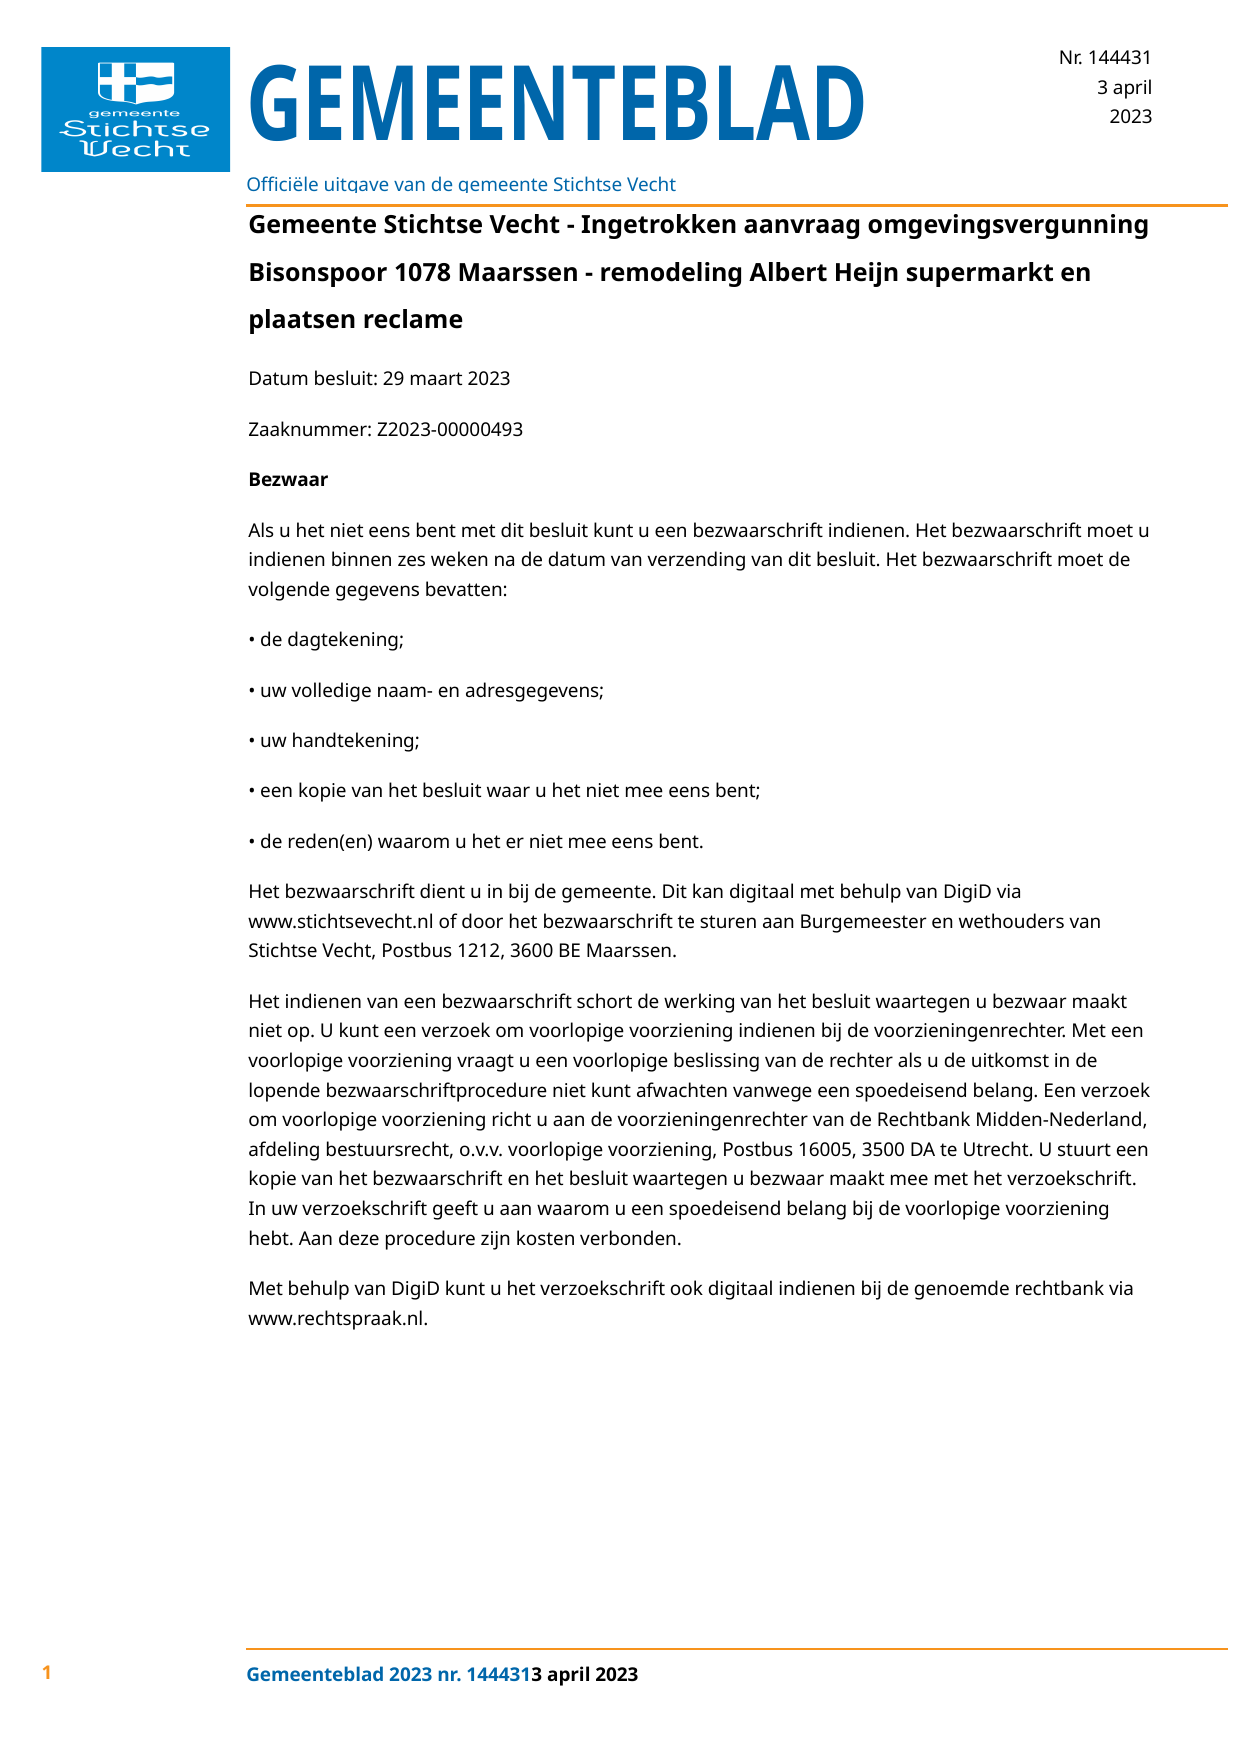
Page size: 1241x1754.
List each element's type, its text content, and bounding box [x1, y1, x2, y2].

picture [137, 63, 174, 103]
text • de reden(en) waarom u het er niet mee eens bent. [248, 828, 1152, 854]
text Als u het niet eens bent met dit besluit kunt u een bezwaarschrift indienen. Het bezwaarschrift moet u indienen binnen zes weken na de datum van verzending van dit besluit. Het bezwaarschrift moet de volgende gegevens bevatten: [248, 517, 1152, 602]
text • uw volledige naam- en adresgegevens; [248, 677, 1152, 702]
text • de dagtekening; [248, 626, 1152, 652]
text Het bezwaarschrift dient u in bij de gemeente. Dit kan digitaal met behulp van DigiD via www.stichtsevecht.nl of door het bezwaarschrift te sturen aan Burgemeester en wethouders van Stichtse Vecht, Postbus 1212, 3600 BE Maarssen. [248, 878, 1152, 963]
text Het indienen van een bezwaarschrift schort de werking van het besluit waartegen u bezwaar maakt niet op. U kunt een verzoek om voorlopige voorziening indienen bij de voorzieningenrechter. Met een voorlopige voorziening vraagt u een voorlopige beslissing van de rechter als u de uitkomst in de lopende bezwaarschriftprocedure niet kunt afwachten vanwege een spoedeisend belang. Een verzoek om voorlopige voorziening richt u aan de voorzieningenrechter van de Rechtbank Midden-Nederland, afdeling bestuursrecht, o.v.v. voorlopige voorziening, Postbus 16005, 3500 DA te Utrecht. U stuurt een kopie van het bezwaarschrift en het besluit waartegen u bezwaar maakt mee met het verzoekschrift. In uw verzoekschrift geeft u aan waarom u een spoedeisend belang bij de voorlopige voorziening hebt. Aan deze procedure zijn kosten verbonden. [248, 988, 1152, 1250]
text Bezwaar [248, 466, 1152, 492]
text Gemeente Stichtse Vecht - Ingetrokken aanvraag omgevingsvergunning Bisonspoor 1078 Maarssen - remodeling Albert Heijn supermarkt en plaatsen reclame [248, 207, 1152, 336]
text • een kopie van het besluit waar u het niet mee eens bent; [248, 778, 1152, 803]
text Met behulp van DigiD kunt u het verzoekschrift ook digitaal indienen bij de genoemde rechtbank via www.rechtspraak.nl. [248, 1275, 1152, 1330]
text Datum besluit: 29 maart 2023 [248, 366, 1152, 391]
text Zaaknummer: Z2023-00000493 [248, 416, 1152, 442]
picture [99, 63, 135, 101]
text • uw handtekening; [248, 727, 1152, 753]
